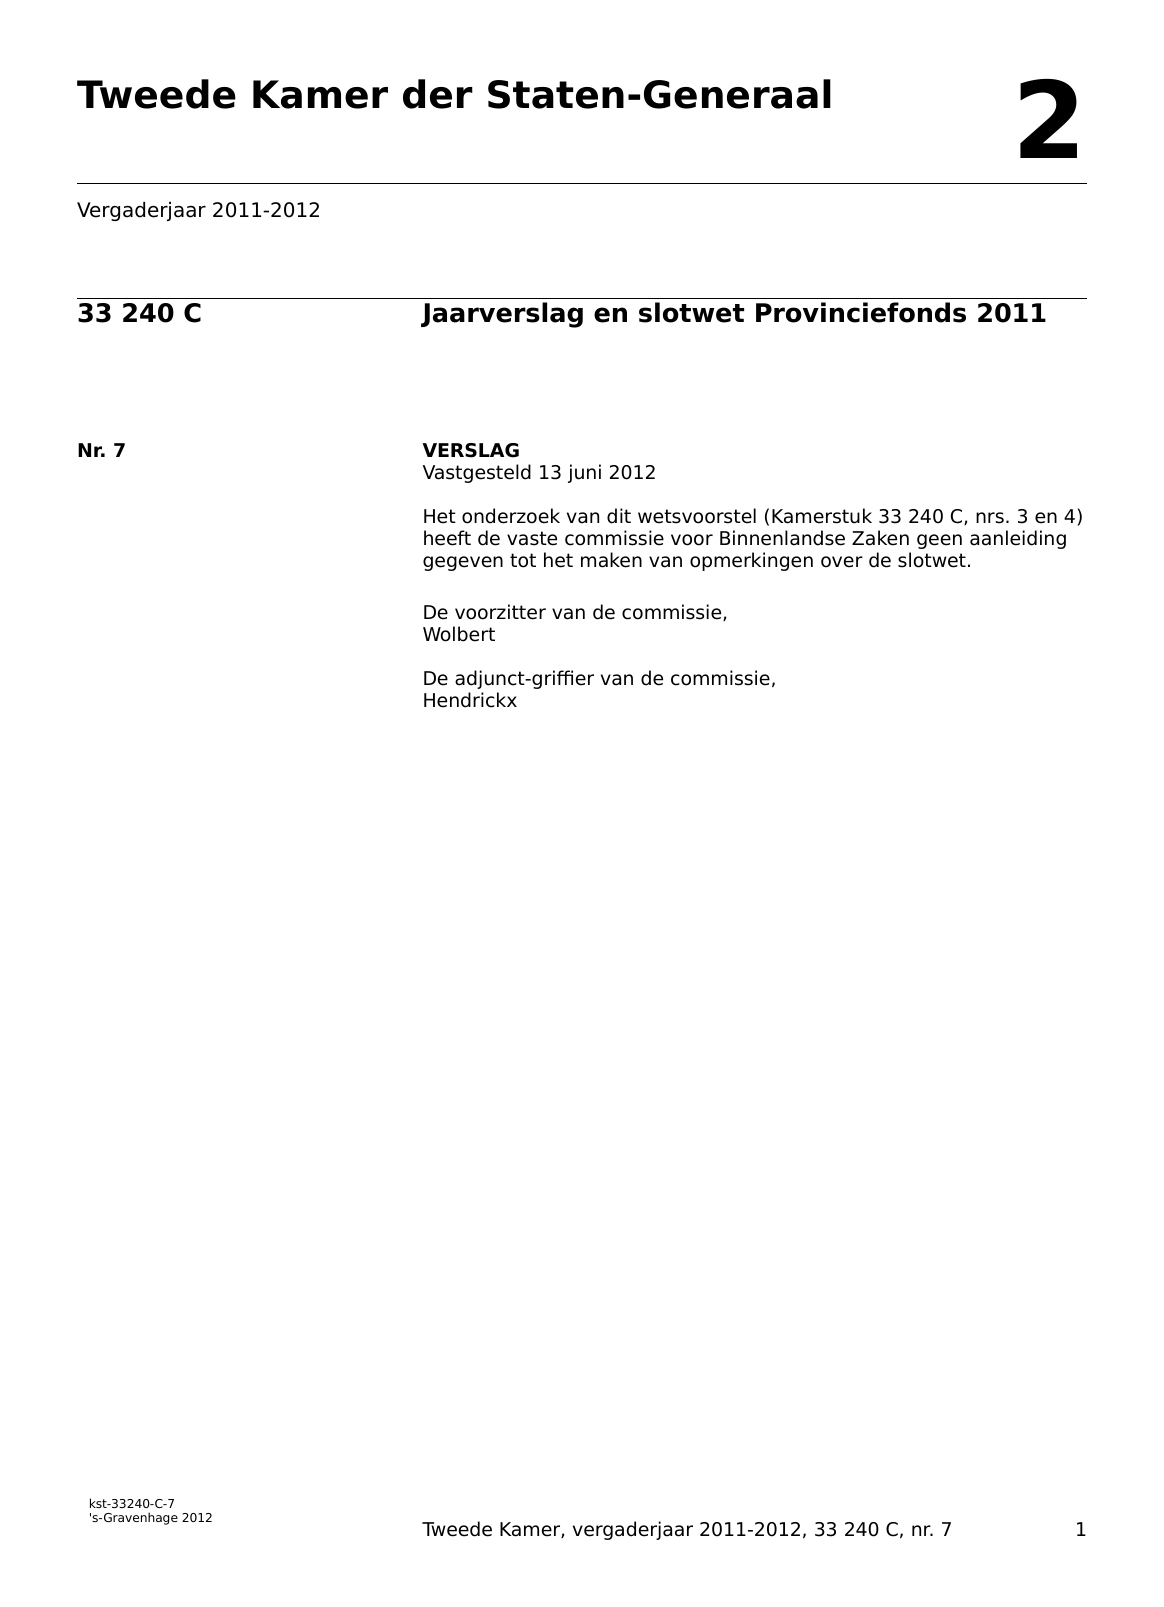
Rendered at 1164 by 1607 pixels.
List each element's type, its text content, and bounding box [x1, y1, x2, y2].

subtitle 33 240 C Jaarverslag en slotwet Provinciefonds 2011 [77, 299, 1087, 329]
table_header Tweede Kamer der Staten-Generaal [77, 59, 886, 183]
text 's-Gravenhage 2012 [88, 1511, 323, 1525]
text kst-33240-C-7 [88, 1497, 323, 1511]
text Vastgesteld 13 juni 2012 [422, 462, 1087, 484]
subtitle Nr. 7 VERSLAG [77, 440, 1087, 462]
text Het onderzoek van dit wetsvoorstel (Kamerstuk 33 240 C, nrs. 3 en 4) heeft de vaste commissie voor Binnenlandse Zaken geen aanleiding gegeven tot het maken van opmerkingen over de slotwet. [422, 506, 1087, 572]
table_cell Vergaderjaar 2011-2012 [77, 184, 1087, 298]
text De voorzitter van de commissie, Wolbert [422, 602, 1087, 646]
text De adjunct-griffier van de commissie, Hendrickx [422, 668, 1087, 712]
table_header 2 [886, 59, 1087, 183]
